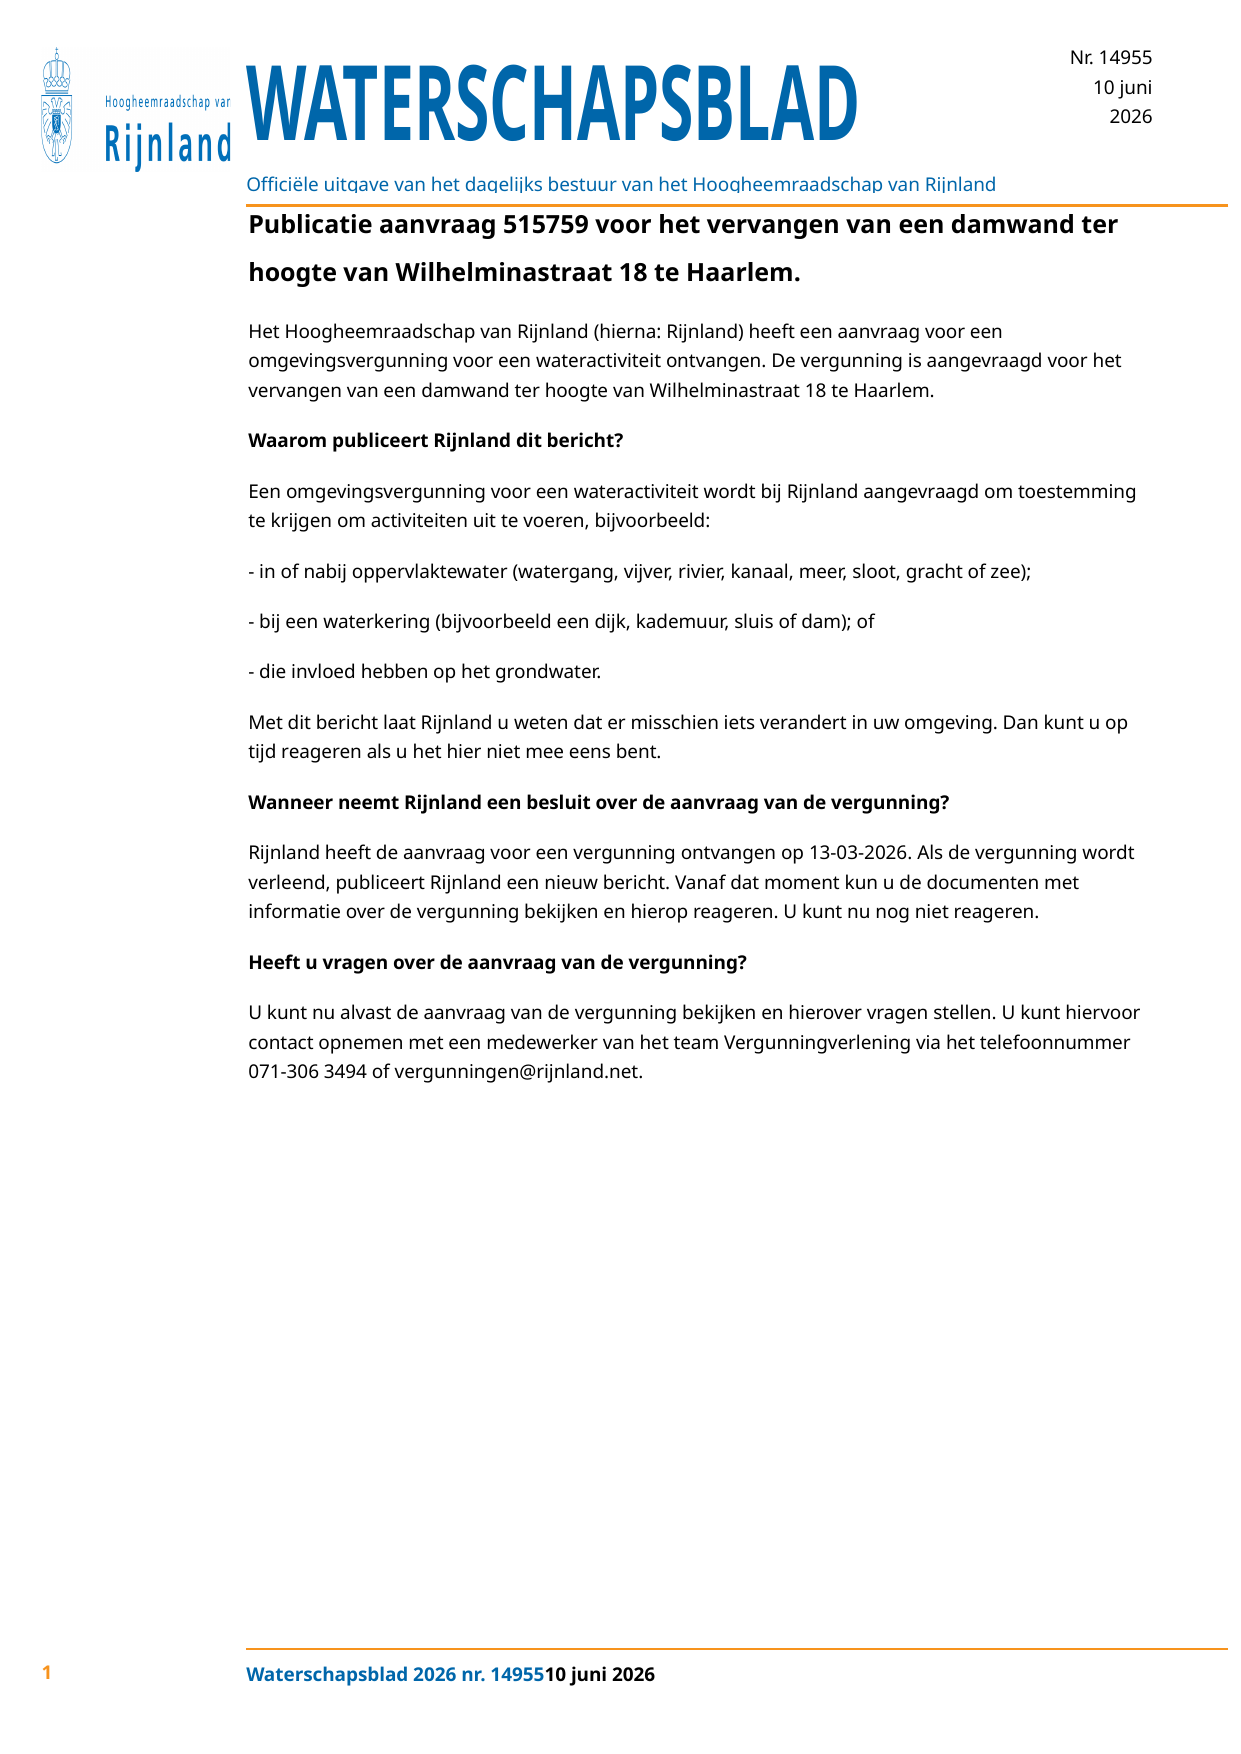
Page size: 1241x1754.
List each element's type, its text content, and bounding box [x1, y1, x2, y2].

text U kunt nu alvast de aanvraag van de vergunning bekijken en hierover vragen stellen. U kunt hiervoor contact opnemen met een medewerker van het team Vergunningverlening via het telefoonnummer 071-306 3494 of vergunningen@rijnland.net. [248, 999, 1152, 1084]
text Een omgevingsvergunning voor een wateractiviteit wordt bij Rijnland aangevraagd om toestemming te krijgen om activiteiten uit te voeren, bijvoorbeeld: [248, 478, 1152, 533]
text Met dit bericht laat Rijnland u weten dat er misschien iets verandert in uw omgeving. Dan kunt u op tijd reageren als u het hier niet mee eens bent. [248, 709, 1152, 764]
text Rijnland heeft de aanvraag voor een vergunning ontvangen op 13-03-2026. Als de vergunning wordt verleend, publiceert Rijnland een nieuw bericht. Vanaf dat moment kun u de documenten met informatie over de vergunning bekijken en hierop reageren. U kunt nu nog niet reageren. [248, 839, 1152, 924]
text Publicatie aanvraag 515759 voor het vervangen van een damwand ter hoogte van Wilhelminastraat 18 te Haarlem. [248, 207, 1152, 288]
text Het Hoogheemraadschap van Rijnland (hierna: Rijnland) heeft een aanvraag voor een omgevingsvergunning voor een wateractiviteit ontvangen. De vergunning is aangevraagd voor het vervangen van een damwand ter hoogte van Wilhelminastraat 18 te Haarlem. [248, 318, 1152, 403]
text - in of nabij oppervlaktewater (watergang, vijver, rivier, kanaal, meer, sloot, gracht of zee); [248, 558, 1152, 584]
text Wanneer neemt Rijnland een besluit over de aanvraag van de vergunning? [248, 789, 1152, 815]
text Heeft u vragen over de aanvraag van de vergunning? [248, 949, 1152, 975]
text - die invloed hebben op het grondwater. [248, 659, 1152, 684]
text - bij een waterkering (bijvoorbeeld een dijk, kademuur, sluis of dam); of [248, 608, 1152, 634]
picture [41, 47, 231, 172]
text Waarom publiceert Rijnland dit bericht? [248, 427, 1152, 453]
